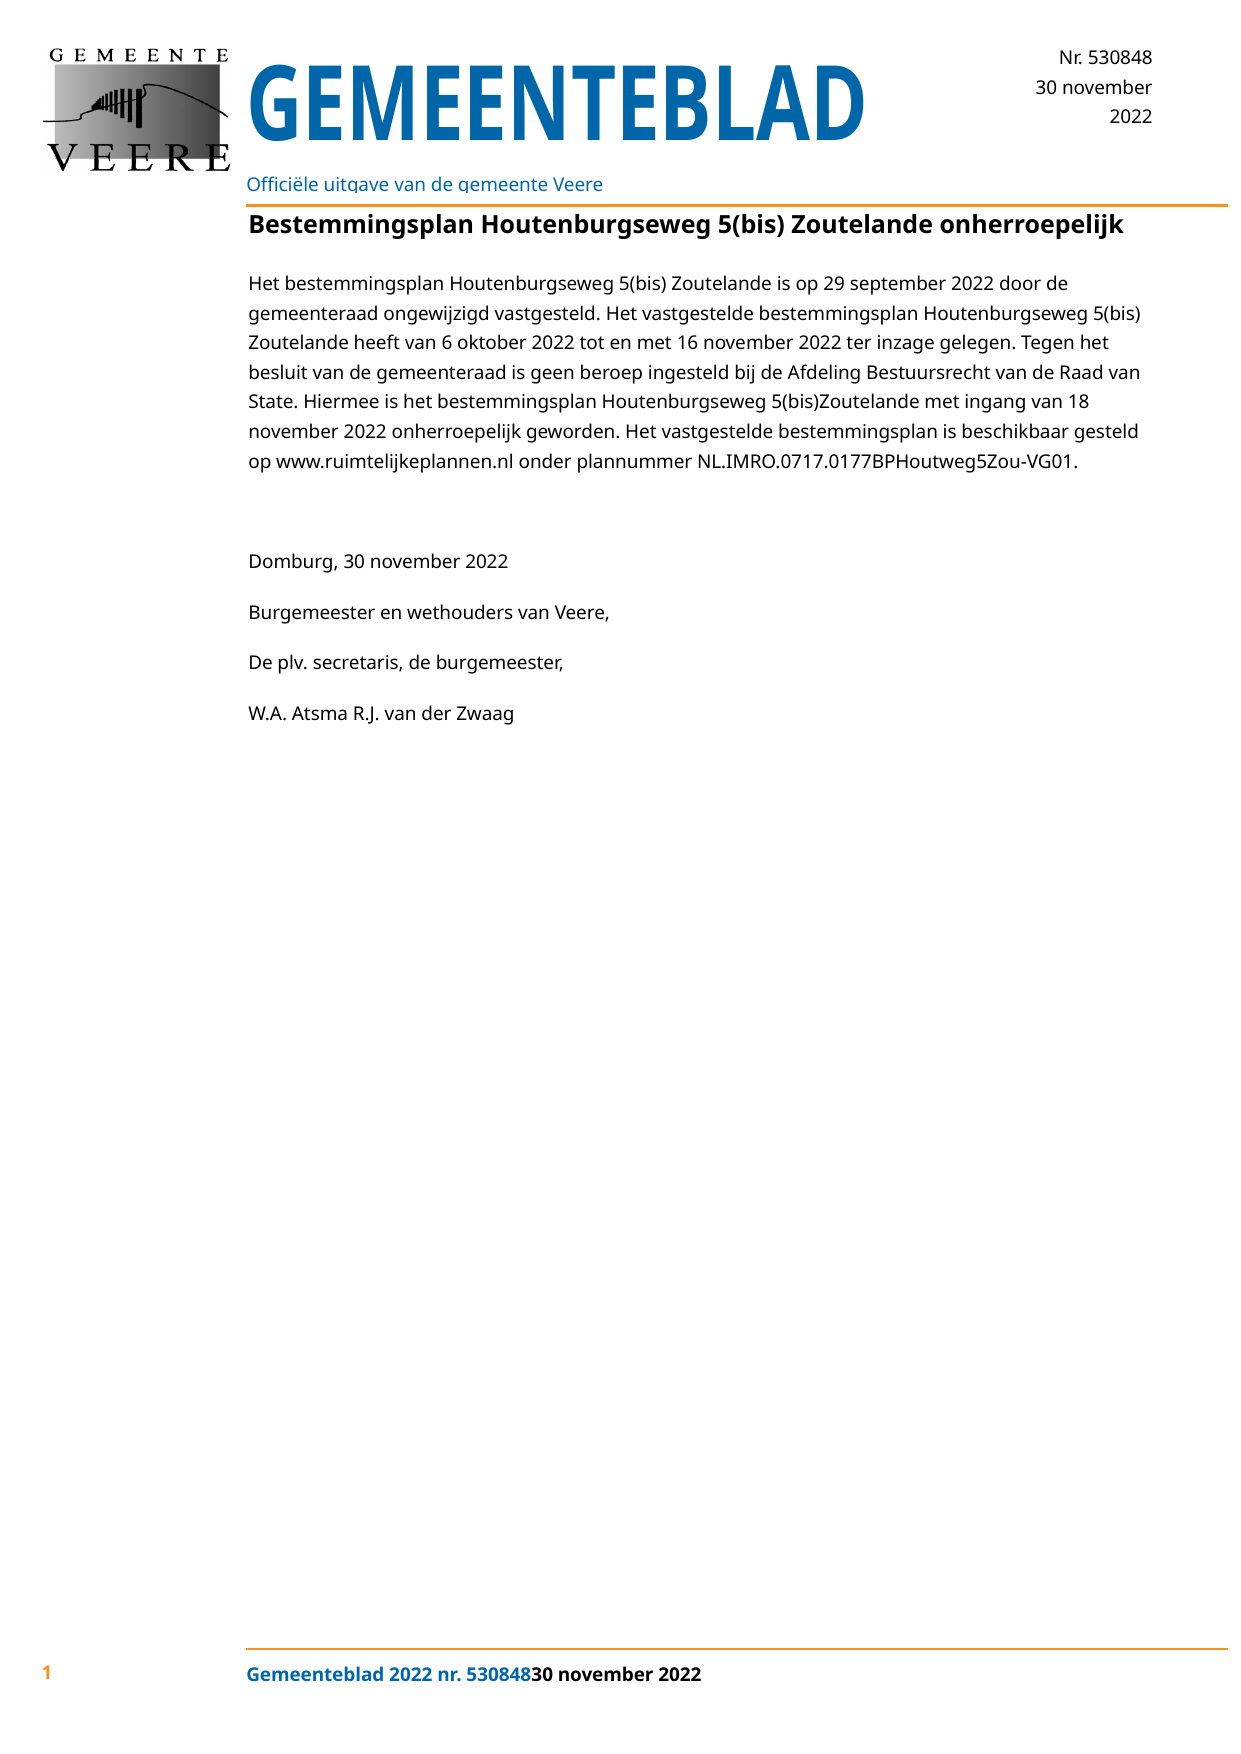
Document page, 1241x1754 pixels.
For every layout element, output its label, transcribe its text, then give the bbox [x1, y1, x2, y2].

text Het bestemmingsplan Houtenburgseweg 5(bis) Zoutelande is op 29 september 2022 door de gemeenteraad ongewijzigd vastgesteld. Het vastgestelde bestemmingsplan Houtenburgseweg 5(bis) Zoutelande heeft van 6 oktober 2022 tot en met 16 november 2022 ter inzage gelegen. Tegen het besluit van de gemeenteraad is geen beroep ingesteld bij de Afdeling Bestuursrecht van de Raad van State. Hiermee is het bestemmingsplan Houtenburgseweg 5(bis)Zoutelande met ingang van 18 november 2022 onherroepelijk geworden. Het vastgestelde bestemmingsplan is beschikbaar gesteld op www.ruimtelijkeplannen.nl onder plannummer NL.IMRO.0717.0177BPHoutweg5Zou-VG01. [248, 270, 1152, 473]
text Domburg, 30 november 2022 [248, 549, 1152, 574]
text Burgemeester en wethouders van Veere, [248, 599, 1152, 625]
text Bestemmingsplan Houtenburgseweg 5(bis) Zoutelande onherroepelijk [248, 207, 1152, 241]
picture [41, 47, 231, 172]
text W.A. Atsma R.J. van der Zwaag [248, 700, 1152, 726]
text De plv. secretaris, de burgemeester, [248, 649, 1152, 675]
